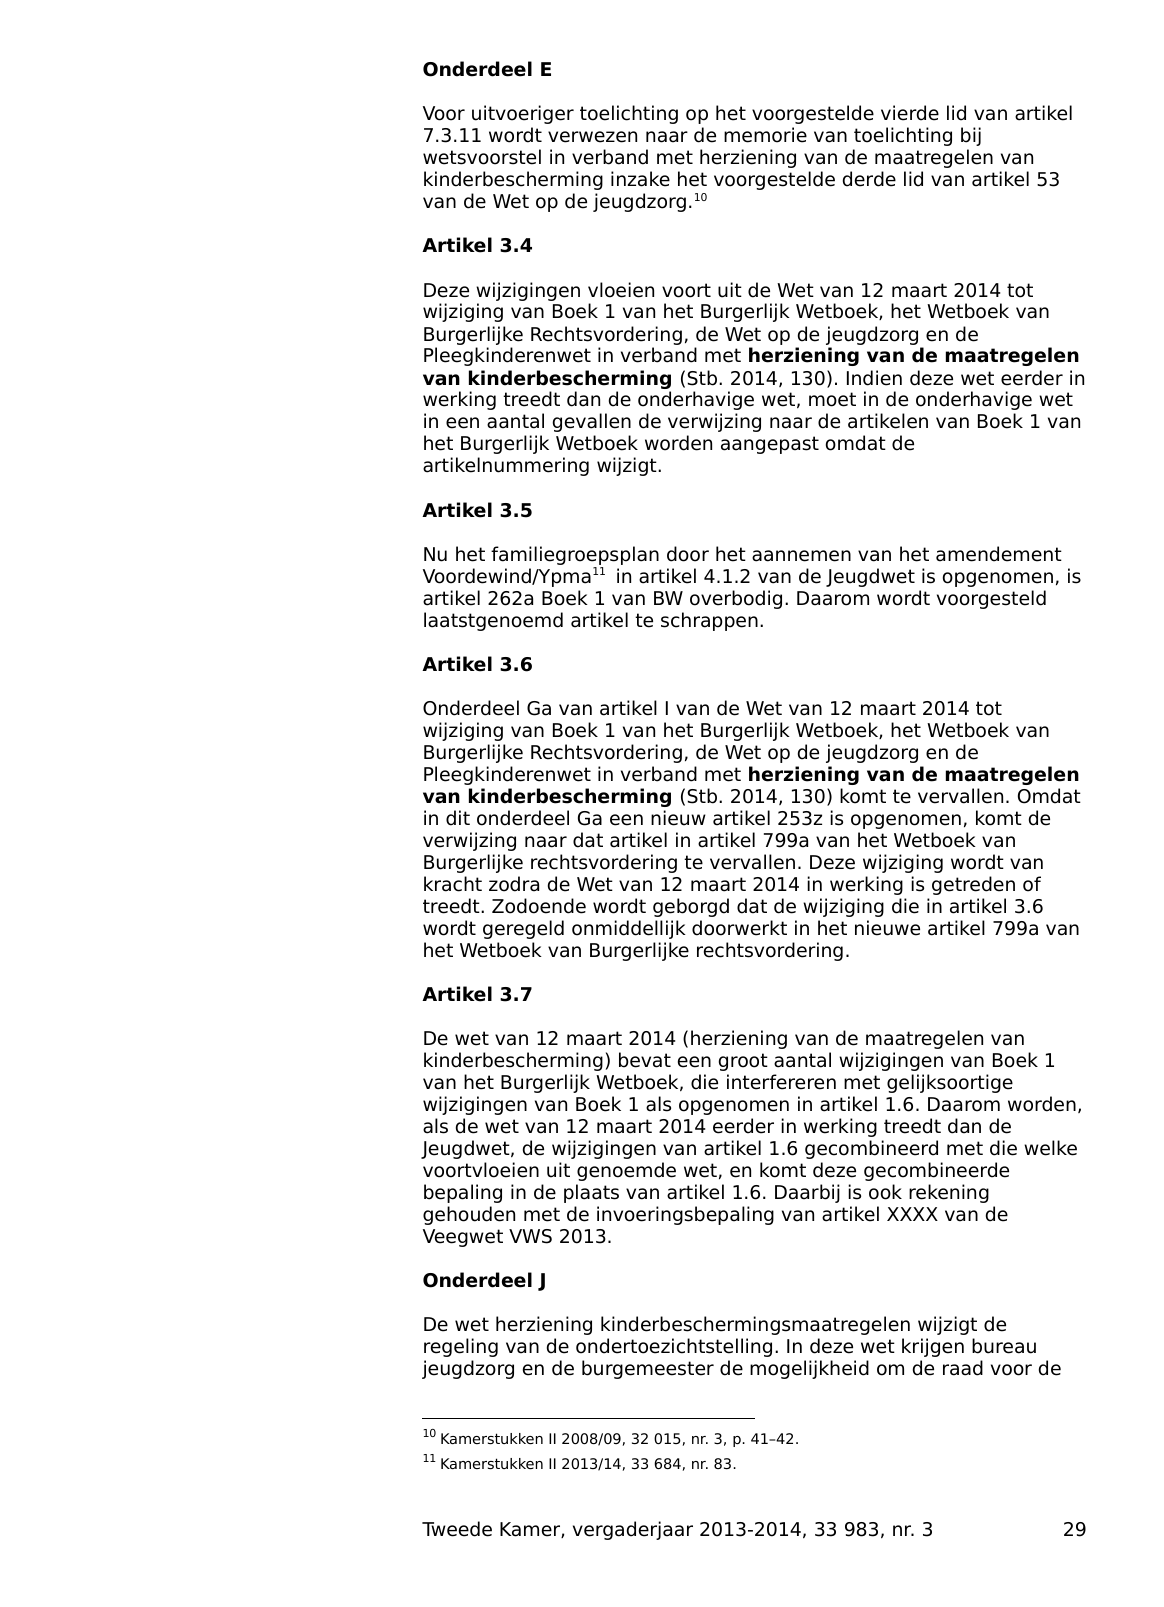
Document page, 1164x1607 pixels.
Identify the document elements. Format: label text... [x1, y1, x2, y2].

subtitle Artikel 3.7 [422, 984, 1087, 1006]
text Deze wijzigingen vloeien voort uit de Wet van 12 maart 2014 tot wijziging van Boek 1 van het Burgerlijk Wetboek, het Wetboek van Burgerlijke Rechtsvordering, de Wet op de jeugdzorg en de Pleegkinderenwet in verband met herziening van de maatregelen van kinderbescherming (Stb. 2014, 130). Indien deze wet eerder in werking treedt dan de onderhavige wet, moet in de onderhavige wet in een aantal gevallen de verwijzing naar de artikelen van Boek 1 van het Burgerlijk Wetboek worden aangepast omdat de artikelnummering wijzigt. [422, 279, 1087, 477]
text Kamerstukken II 2008/09, 32 015, nr. 3, p. 41–42. [422, 1427, 1087, 1449]
text Voor uitvoeriger toelichting op het voorgestelde vierde lid van artikel 7.3.11 wordt verwezen naar de memorie van toelichting bij wetsvoorstel in verband met herziening van de maatregelen van kinderbescherming inzake het voorgestelde derde lid van artikel 53 van de Wet op de jeugdzorg. [422, 103, 1087, 213]
text De wet herziening kinderbeschermingsmaatregelen wijzigt de regeling van de ondertoezichtstelling. In deze wet krijgen bureau jeugdzorg en de burgemeester de mogelijkheid om de raad voor de [422, 1314, 1087, 1380]
text Kamerstukken II 2013/14, 33 684, nr. 83. [422, 1452, 1087, 1474]
subtitle Onderdeel E [422, 59, 1087, 81]
subtitle Artikel 3.4 [422, 235, 1087, 257]
text Nu het familiegroepsplan door het aannemen van het amendement Voordewind/Ypma in artikel 4.1.2 van de Jeugdwet is opgenomen, is artikel 262a Boek 1 van BW overbodig. Daarom wordt voorgesteld laatstgenoemd artikel te schrappen. [422, 544, 1087, 632]
subtitle Onderdeel J [422, 1270, 1087, 1292]
subtitle Artikel 3.5 [422, 499, 1087, 521]
text De wet van 12 maart 2014 (herziening van de maatregelen van kinderbescherming) bevat een groot aantal wijzigingen van Boek 1 van het Burgerlijk Wetboek, die interfereren met gelijksoortige wijzigingen van Boek 1 als opgenomen in artikel 1.6. Daarom worden, als de wet van 12 maart 2014 eerder in werking treedt dan de Jeugdwet, de wijzigingen van artikel 1.6 gecombineerd met die welke voortvloeien uit genoemde wet, en komt deze gecombineerde bepaling in de plaats van artikel 1.6. Daarbij is ook rekening gehouden met de invoeringsbepaling van artikel XXXX van de Veegwet VWS 2013. [422, 1028, 1087, 1248]
subtitle Artikel 3.6 [422, 654, 1087, 676]
text Onderdeel Ga van artikel I van de Wet van 12 maart 2014 tot wijziging van Boek 1 van het Burgerlijk Wetboek, het Wetboek van Burgerlijke Rechtsvordering, de Wet op de jeugdzorg en de Pleegkinderenwet in verband met herziening van de maatregelen van kinderbescherming (Stb. 2014, 130) komt te vervallen. Omdat in dit onderdeel Ga een nieuw artikel 253z is opgenomen, komt de verwijzing naar dat artikel in artikel 799a van het Wetboek van Burgerlijke rechtsvordering te vervallen. Deze wijziging wordt van kracht zodra de Wet van 12 maart 2014 in werking is getreden of treedt. Zodoende wordt geborgd dat de wijziging die in artikel 3.6 wordt geregeld onmiddellijk doorwerkt in het nieuwe artikel 799a van het Wetboek van Burgerlijke rechtsvordering. [422, 698, 1087, 962]
